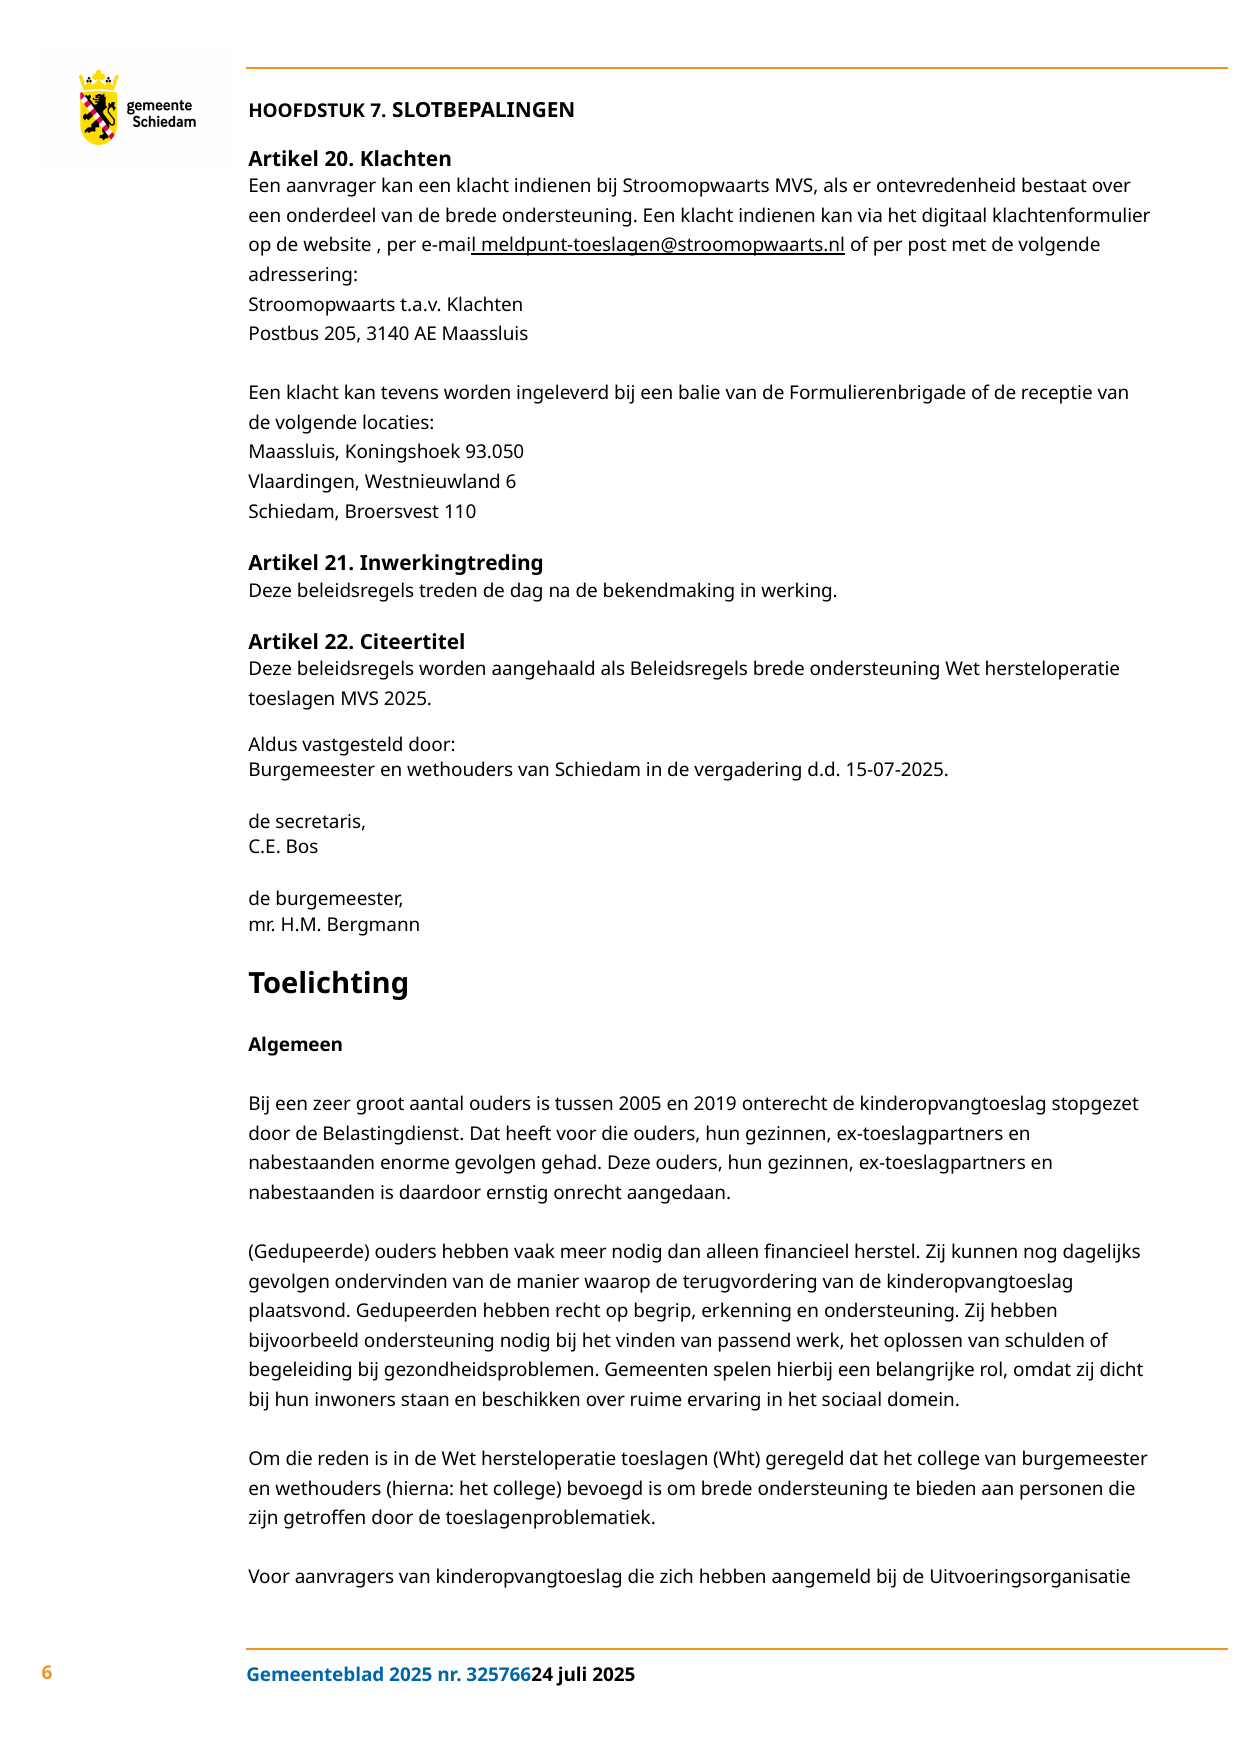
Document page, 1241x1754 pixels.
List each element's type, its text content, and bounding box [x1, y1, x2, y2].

text mr. H.M. Bergmann [248, 911, 1152, 937]
text Deze beleidsregels worden aangehaald als Beleidsregels brede ondersteuning Wet hersteloperatie toeslagen MVS 2025. [248, 656, 1152, 711]
text Bij een zeer groot aantal ouders is tussen 2005 en 2019 onterecht de kinderopvangtoeslag stopgezet door de Belastingdienst. Dat heeft voor die ouders, hun gezinnen, ex-toeslagpartners en nabestaanden enorme gevolgen gehad. Deze ouders, hun gezinnen, ex-toeslagpartners en nabestaanden is daardoor ernstig onrecht aangedaan. [248, 1090, 1152, 1205]
text Schiedam, Broersvest 110 [248, 498, 1152, 524]
text (Gedupeerde) ouders hebben vaak meer nodig dan alleen financieel herstel. Zij kunnen nog dagelijks gevolgen ondervinden van de manier waarop de terugvordering van de kinderopvangtoeslag plaatsvond. Gedupeerden hebben recht op begrip, erkenning en ondersteuning. Zij hebben bijvoorbeeld ondersteuning nodig bij het vinden van passend werk, het oplossen van schulden of begeleiding bij gezondheidsproblemen. Gemeenten spelen hierbij een belangrijke rol, omdat zij dicht bij hun inwoners staan en beschikken over ruime ervaring in het sociaal domein. [248, 1238, 1152, 1412]
text Om die reden is in de Wet hersteloperatie toeslagen (Wht) geregeld dat het college van burgemeester en wethouders (hierna: het college) bevoegd is om brede ondersteuning te bieden aan personen die zijn getroffen door de toeslagenproblematiek. [248, 1445, 1152, 1530]
text Stroomopwaarts t.a.v. Klachten [248, 291, 1152, 317]
text Toelichting [248, 962, 1152, 1002]
text Maassluis, Koningshoek 93.050 [248, 439, 1152, 464]
text Artikel 20. Klachten [248, 144, 1152, 172]
picture [41, 47, 231, 172]
text Deze beleidsregels treden de dag na de bekendmaking in werking. [248, 577, 1152, 602]
text de secretaris, [248, 808, 1152, 834]
text Algemeen [248, 1031, 1152, 1057]
text Artikel 21. Inwerkingtreding [248, 548, 1152, 577]
text C.E. Bos [248, 834, 1152, 859]
text Artikel 22. Citeertitel [248, 627, 1152, 656]
text Een klacht kan tevens worden ingeleverd bij een balie van de Formulierenbrigade of de receptie van de volgende locaties: [248, 379, 1152, 435]
text Een aanvrager kan een klacht indienen bij Stroomopwaarts MVS, als er ontevredenheid bestaat over een onderdeel van de brede ondersteuning. Een klacht indienen kan via het digitaal klachtenformulier op de website , per e-mail meldpunt-toeslagen@stroomopwaarts.nl of per post met de volgende adressering: [248, 172, 1152, 287]
text Postbus 205, 3140 AE Maassluis [248, 320, 1152, 346]
text HOOFDSTUK 7. SLOTBEPALINGEN [248, 95, 1152, 123]
text de burgemeester, [248, 885, 1152, 911]
text Aldus vastgesteld door: [248, 731, 1152, 757]
text Burgemeester en wethouders van Schiedam in de vergadering d.d. 15-07-2025. [248, 757, 1152, 782]
text Voor aanvragers van kinderopvangtoeslag die zich hebben aangemeld bij de Uitvoeringsorganisatie [248, 1564, 1152, 1589]
text Vlaardingen, Westnieuwland 6 [248, 468, 1152, 494]
